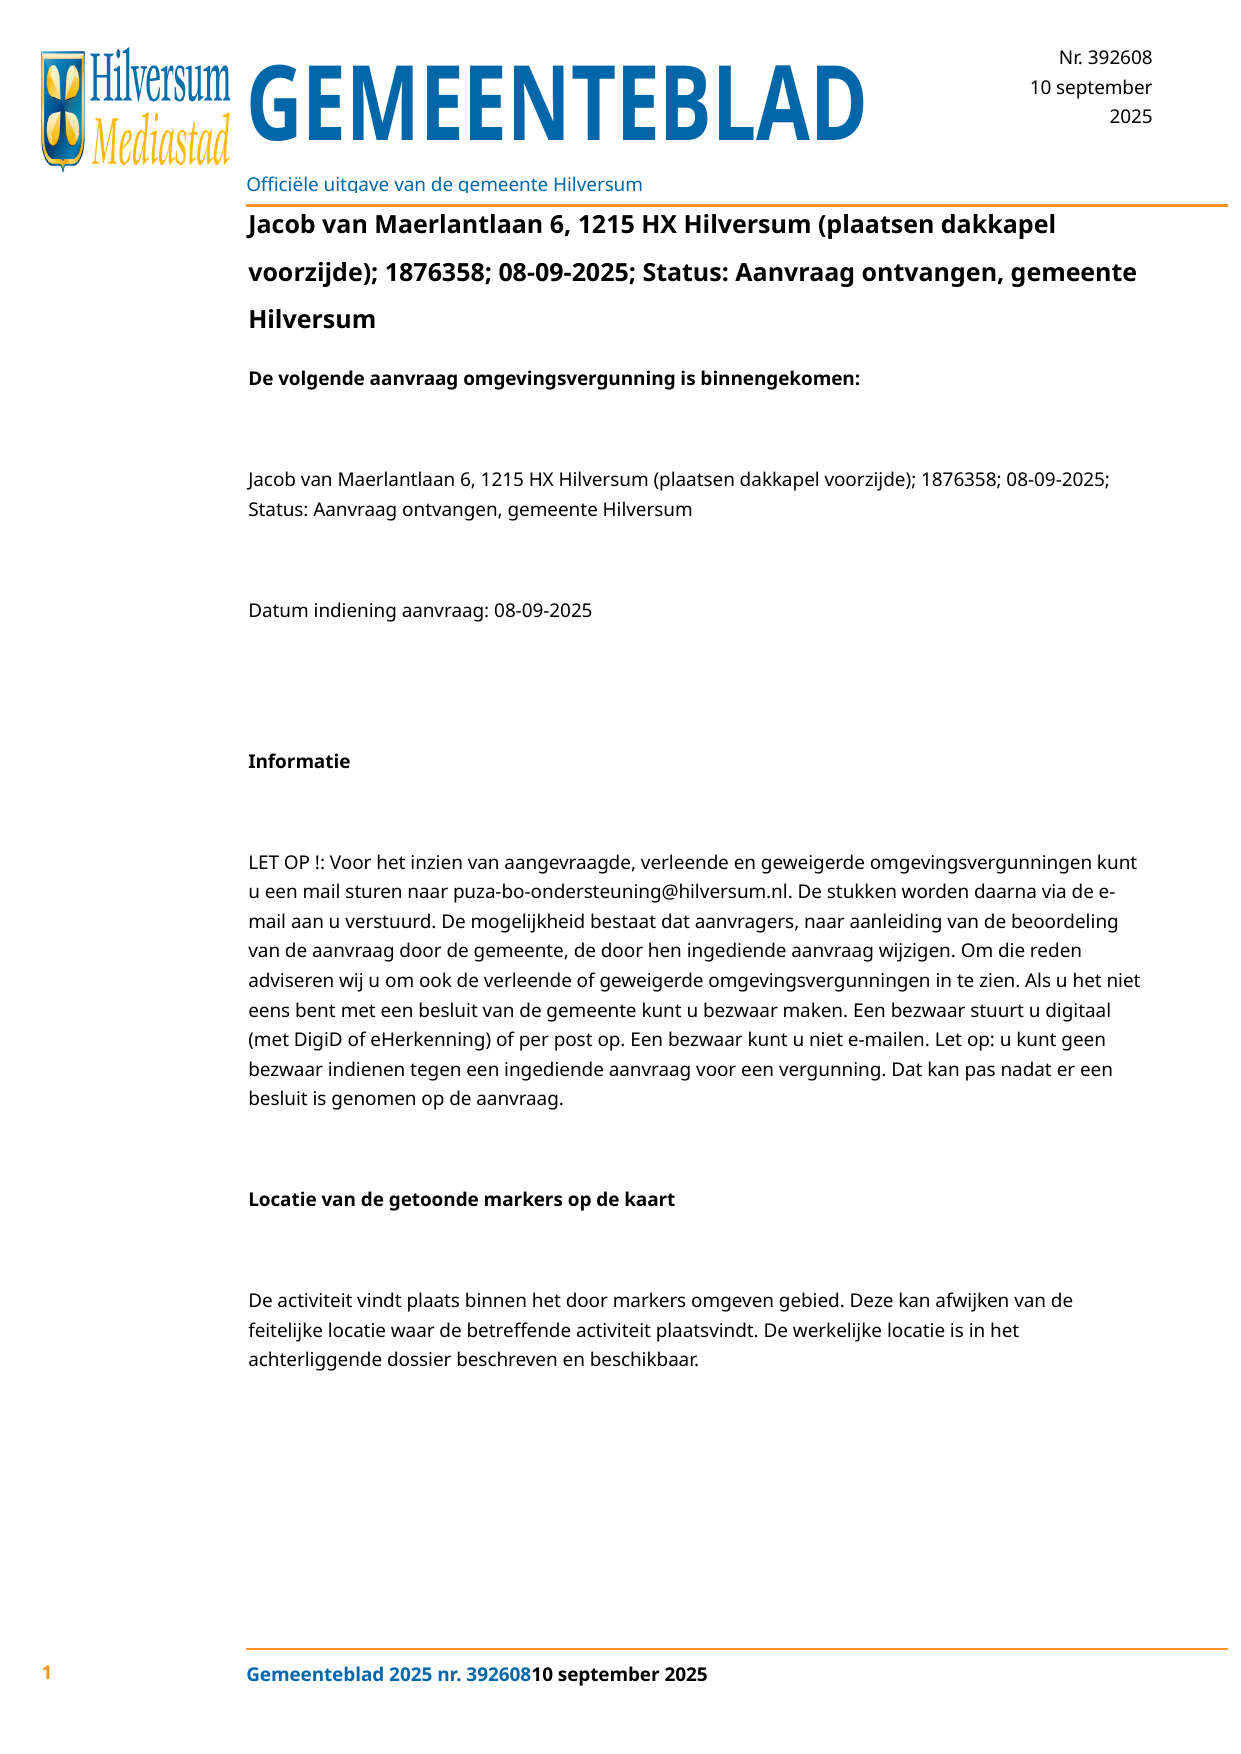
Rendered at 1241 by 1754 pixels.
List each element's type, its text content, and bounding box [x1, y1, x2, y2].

text Jacob van Maerlantlaan 6, 1215 HX Hilversum (plaatsen dakkapel voorzijde); 1876358; 08-09-2025; Status: Aanvraag ontvangen, gemeente Hilversum [248, 207, 1152, 336]
picture [41, 47, 231, 172]
text De volgende aanvraag omgevingsvergunning is binnengekomen: [248, 366, 1152, 391]
text LET OP !: Voor het inzien van aangevraagde, verleende en geweigerde omgevingsvergunningen kunt u een mail sturen naar puza-bo-ondersteuning@hilversum.nl. De stukken worden daarna via de e-mail aan u verstuurd. De mogelijkheid bestaat dat aanvragers, naar aanleiding van de beoordeling van de aanvraag door de gemeente, de door hen ingediende aanvraag wijzigen. Om die reden adviseren wij u om ook de verleende of geweigerde omgevingsvergunningen in te zien. Als u het niet eens bent met een besluit van de gemeente kunt u bezwaar maken. Een bezwaar stuurt u digitaal (met DigiD of eHerkenning) of per post op. Een bezwaar kunt u niet e-mailen. Let op: u kunt geen bezwaar indienen tegen een ingediende aanvraag voor een vergunning. Dat kan pas nadat er een besluit is genomen op de aanvraag. [248, 849, 1152, 1111]
text Datum indiening aanvraag: 08-09-2025 [248, 597, 1152, 622]
text Informatie [248, 748, 1152, 774]
text Locatie van de getoonde markers op de kaart [248, 1186, 1152, 1212]
text De activiteit vindt plaats binnen het door markers omgeven gebied. Deze kan afwijken van de feitelijke locatie waar de betreffende activiteit plaatsvindt. De werkelijke locatie is in het achterliggende dossier beschreven en beschikbaar. [248, 1287, 1152, 1372]
text Jacob van Maerlantlaan 6, 1215 HX Hilversum (plaatsen dakkapel voorzijde); 1876358; 08-09-2025; Status: Aanvraag ontvangen, gemeente Hilversum [248, 466, 1152, 522]
